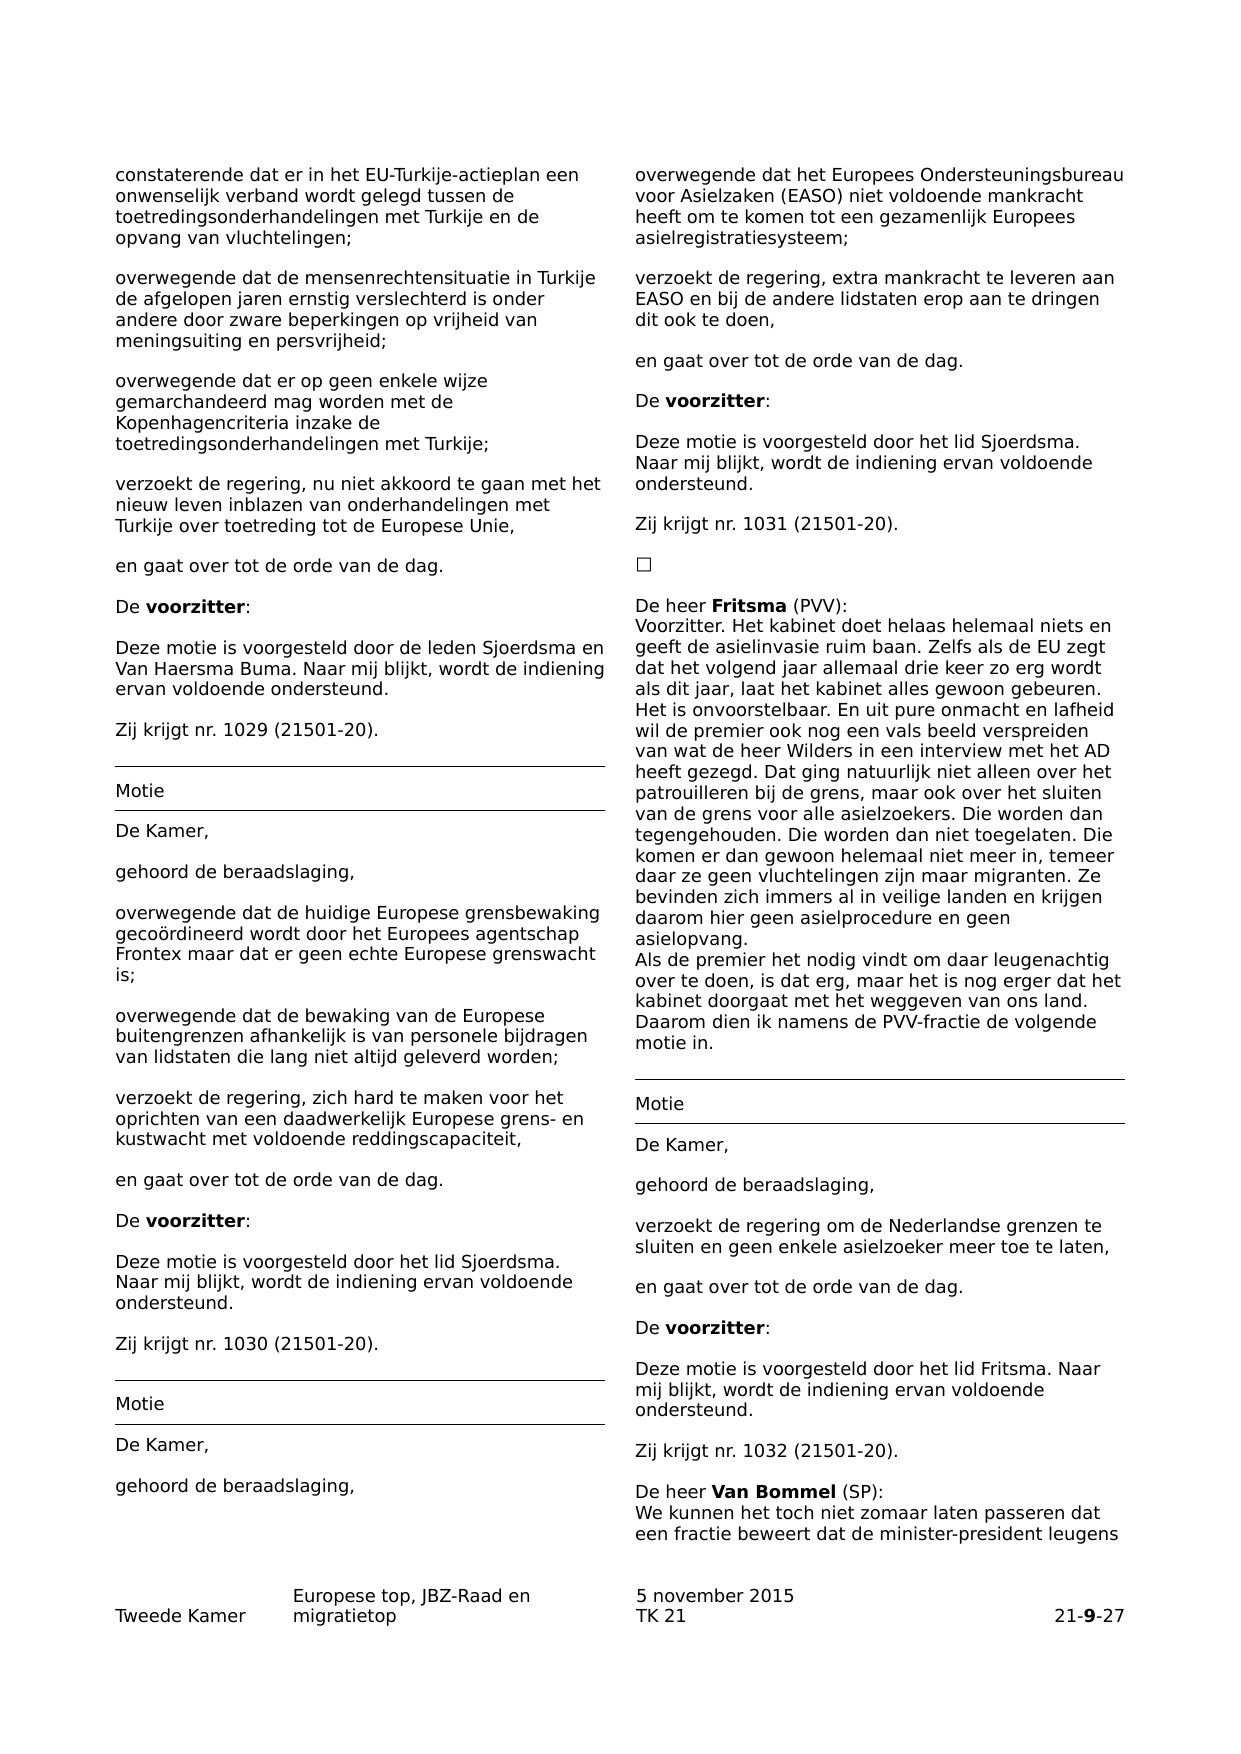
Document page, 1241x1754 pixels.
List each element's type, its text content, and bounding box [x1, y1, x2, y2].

text De voorzitter: [115, 597, 605, 618]
text Voorzitter. Het kabinet doet helaas helemaal niets en geeft de asielinvasie ruim baan. Zelfs als de EU zegt dat het volgend jaar allemaal drie keer zo erg wordt als dit jaar, laat het kabinet alles gewoon gebeuren. Het is onvoorstelbaar. En uit pure onmacht en lafheid wil de premier ook nog een vals beeld verspreiden van wat de heer Wilders in een interview met het AD heeft gezegd. Dat ging natuurlijk niet alleen over het patrouilleren bij de grens, maar ook over het sluiten van de grens voor alle asielzoekers. Die worden dan tegengehouden. Die worden dan niet toegelaten. Die komen er dan gewoon helemaal niet meer in, temeer daar ze geen vluchtelingen zijn maar migranten. Ze bevinden zich immers al in veilige landen en krijgen daarom hier geen asielprocedure en geen asielopvang. [635, 616, 1125, 949]
text We kunnen het toch niet zomaar laten passeren dat een fractie beweert dat de minister-president leugens [635, 1502, 1125, 1544]
text en gaat over tot de orde van de dag. [635, 350, 1125, 371]
text overwegende dat de bewaking van de Europese buitengrenzen afhankelijk is van personele bijdragen van lidstaten die lang niet altijd geleverd worden; [115, 1006, 605, 1068]
text Zij krijgt nr. 1030 (21501-20). [115, 1334, 605, 1354]
text verzoekt de regering, nu niet akkoord te gaan met het nieuw leven inblazen van onderhandelingen met Turkije over toetreding tot de Europese Unie, [115, 474, 605, 536]
text De Kamer, [115, 821, 605, 842]
text Zij krijgt nr. 1029 (21501-20). [115, 720, 605, 741]
text Motie [115, 1394, 605, 1415]
text verzoekt de regering, extra mankracht te leveren aan EASO en bij de andere lidstaten erop aan te dringen dit ook te doen, [635, 268, 1125, 330]
text Deze motie is voorgesteld door het lid Fritsma. Naar mij blijkt, wordt de indiening ervan voldoende ondersteund. [635, 1359, 1125, 1421]
text Deze motie is voorgesteld door de leden Sjoerdsma en Van Haersma Buma. Naar mij blijkt, wordt de indiening ervan voldoende ondersteund. [115, 638, 605, 700]
text Motie [635, 1094, 1125, 1114]
text overwegende dat er op geen enkele wijze gemarchandeerd mag worden met de Kopenhagencriteria inzake de toetredingsonderhandelingen met Turkije; [115, 371, 605, 454]
text De Kamer, [115, 1435, 605, 1456]
text gehoord de beraadslaging, [635, 1175, 1125, 1196]
text gehoord de beraadslaging, [115, 862, 605, 883]
text en gaat over tot de orde van de dag. [635, 1277, 1125, 1298]
text Als de premier het nodig vindt om daar leugenachtig over te doen, is dat erg, maar het is nog erger dat het kabinet doorgaat met het weggeven van ons land. Daarom dien ik namens de PVV-fractie de volgende motie in. [635, 949, 1125, 1054]
text overwegende dat de huidige Europese grensbewaking gecoördineerd wordt door het Europees agentschap Frontex maar dat er geen echte Europese grenswacht is; [115, 903, 605, 986]
text De voorzitter: [635, 391, 1125, 412]
text Zij krijgt nr. 1032 (21501-20). [635, 1441, 1125, 1462]
text verzoekt de regering om de Nederlandse grenzen te sluiten en geen enkele asielzoeker meer toe te laten, [635, 1216, 1125, 1257]
text Deze motie is voorgesteld door het lid Sjoerdsma. Naar mij blijkt, wordt de indiening ervan voldoende ondersteund. [115, 1251, 605, 1314]
text Motie [115, 781, 605, 801]
text Zij krijgt nr. 1031 (21501-20). [635, 514, 1125, 535]
text ⬜ [635, 555, 1125, 576]
text De voorzitter: [115, 1211, 605, 1231]
text en gaat over tot de orde van de dag. [115, 1170, 605, 1191]
text overwegende dat de mensenrechtensituatie in Turkije de afgelopen jaren ernstig verslechterd is onder andere door zware beperkingen op vrijheid van meningsuiting en persvrijheid; [115, 268, 605, 351]
text overwegende dat het Europees Ondersteuningsbureau voor Asielzaken (EASO) niet voldoende mankracht heeft om te komen tot een gezamenlijk Europees asielregistratiesysteem; [635, 165, 1125, 248]
text constaterende dat er in het EU-Turkije-actieplan een onwenselijk verband wordt gelegd tussen de toetredingsonderhandelingen met Turkije en de opvang van vluchtelingen; [115, 165, 605, 248]
text De heer Van Bommel (SP): [635, 1482, 1125, 1502]
text De heer Fritsma (PVV): [635, 596, 1125, 616]
text Deze motie is voorgesteld door het lid Sjoerdsma. Naar mij blijkt, wordt de indiening ervan voldoende ondersteund. [635, 432, 1125, 494]
text gehoord de beraadslaging, [115, 1476, 605, 1496]
text De voorzitter: [635, 1318, 1125, 1339]
text en gaat over tot de orde van de dag. [115, 556, 605, 577]
text De Kamer, [635, 1134, 1125, 1155]
text verzoekt de regering, zich hard te maken voor het oprichten van een daadwerkelijk Europese grens- en kustwacht met voldoende reddingscapaciteit, [115, 1088, 605, 1150]
